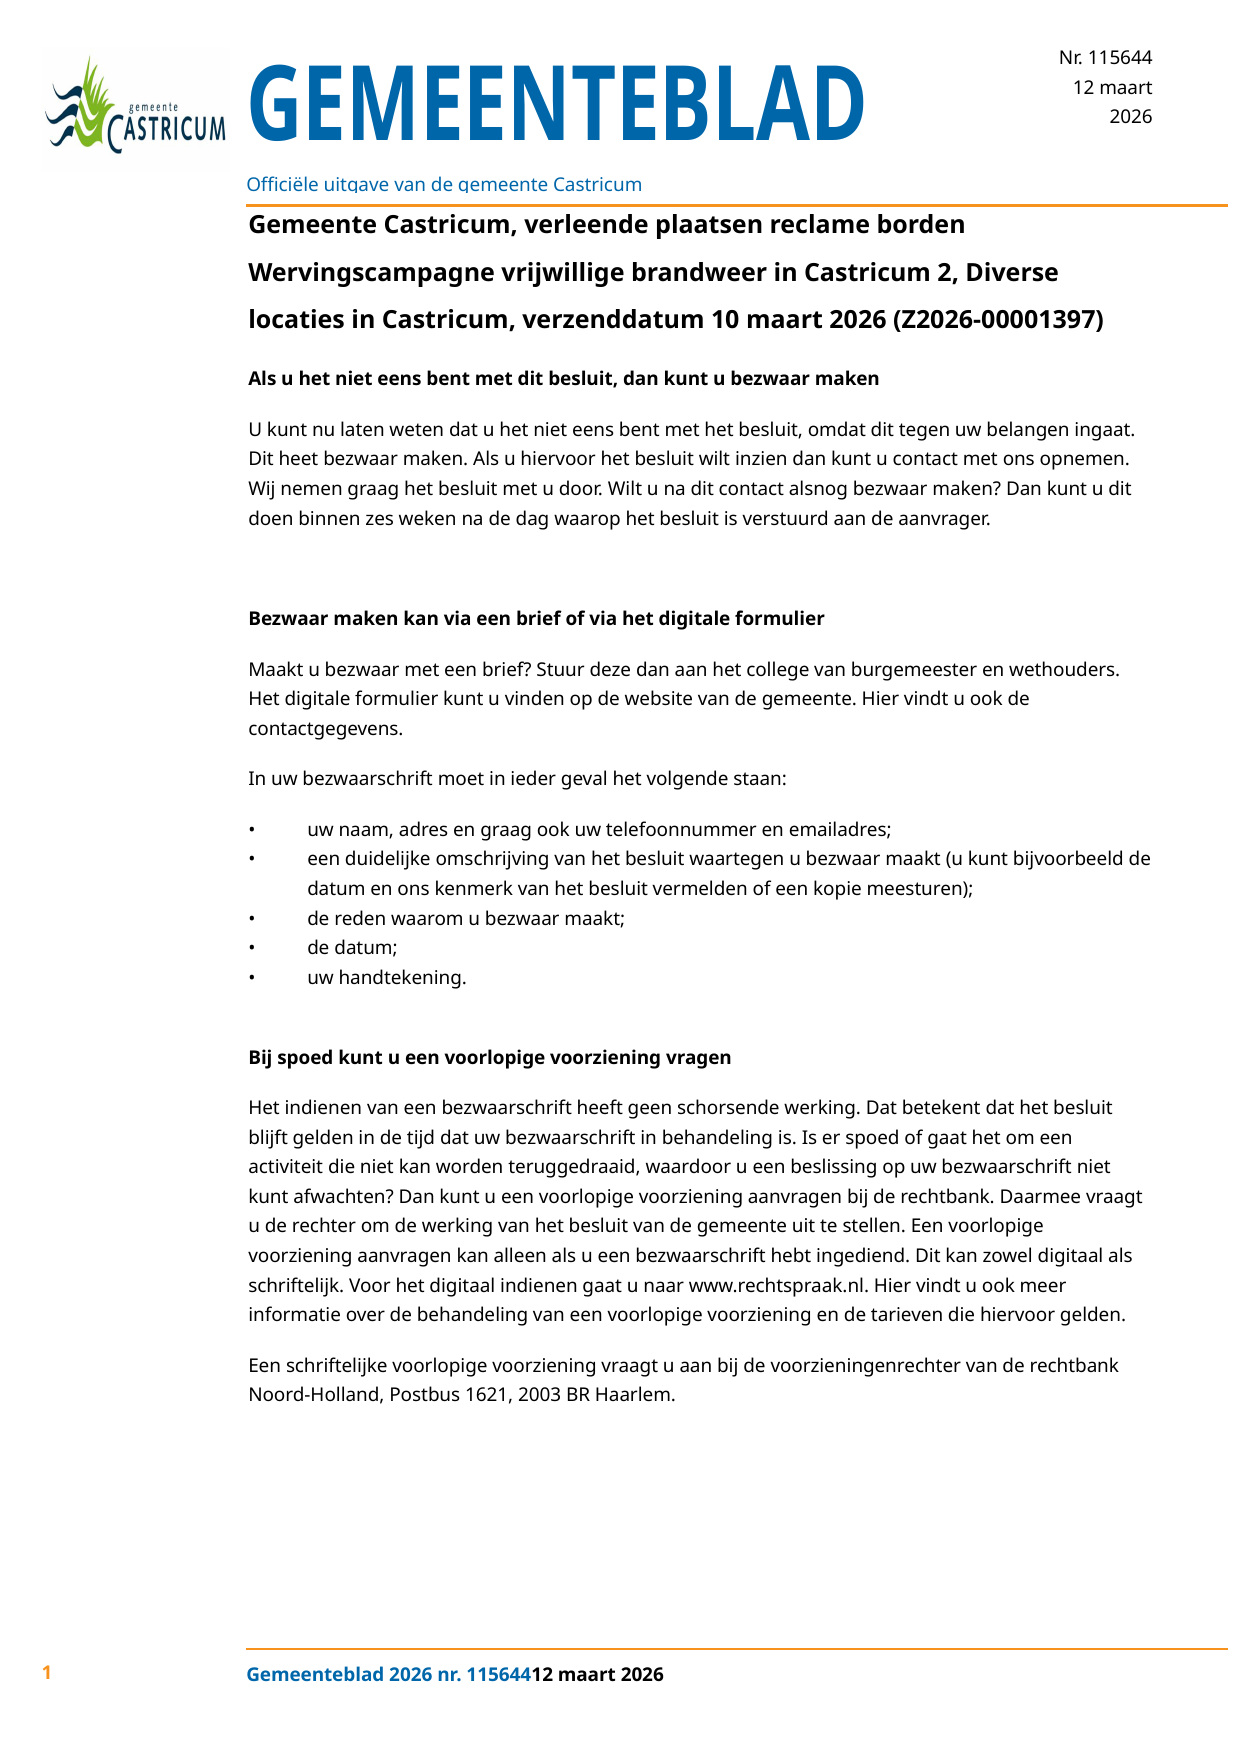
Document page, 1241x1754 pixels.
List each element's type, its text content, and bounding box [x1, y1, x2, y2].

text Als u het niet eens bent met dit besluit, dan kunt u bezwaar maken [248, 366, 1152, 391]
text Een schriftelijke voorlopige voorziening vraagt u aan bij de voorzieningenrechter van de rechtbank Noord-Holland, Postbus 1621, 2003 BR Haarlem. [248, 1352, 1152, 1407]
text Gemeente Castricum, verleende plaatsen reclame borden Wervingscampagne vrijwillige brandweer in Castricum 2, Diverse locaties in Castricum, verzenddatum 10 maart 2026 (Z2026-00001397) [248, 207, 1152, 336]
list een duidelijke omschrijving van het besluit waartegen u bezwaar maakt (u kunt bijvoorbeeld de datum en ons kenmerk van het besluit vermelden of een kopie meesturen); [248, 846, 1152, 901]
list uw naam, adres en graag ook uw telefoonnummer en emailadres; [248, 816, 1152, 842]
picture [41, 47, 231, 172]
text U kunt nu laten weten dat u het niet eens bent met het besluit, omdat dit tegen uw belangen ingaat. Dit heet bezwaar maken. Als u hiervoor het besluit wilt inzien dan kunt u contact met ons opnemen. Wij nemen graag het besluit met u door. Wilt u na dit contact alsnog bezwaar maken? Dan kunt u dit doen binnen zes weken na de dag waarop het besluit is verstuurd aan de aanvrager. [248, 416, 1152, 530]
list de datum; [248, 934, 1152, 960]
text Bij spoed kunt u een voorlopige voorziening vragen [248, 1044, 1152, 1069]
text Bezwaar maken kan via een brief of via het digitale formulier [248, 606, 1152, 631]
text Maakt u bezwaar met een brief? Stuur deze dan aan het college van burgemeester en wethouders. Het digitale formulier kunt u vinden op de website van de gemeente. Hier vindt u ook de contactgegevens. [248, 656, 1152, 741]
list de reden waarom u bezwaar maakt; [248, 905, 1152, 930]
text Het indienen van een bezwaarschrift heeft geen schorsende werking. Dat betekent dat het besluit blijft gelden in de tijd dat uw bezwaarschrift in behandeling is. Is er spoed of gaat het om een activiteit die niet kan worden teruggedraaid, waardoor u een beslissing op uw bezwaarschrift niet kunt afwachten? Dan kunt u een voorlopige voorziening aanvragen bij de rechtbank. Daarmee vraagt u de rechter om de werking van het besluit van de gemeente uit te stellen. Een voorlopige voorziening aanvragen kan alleen als u een bezwaarschrift hebt ingediend. Dit kan zowel digitaal als schriftelijk. Voor het digitaal indienen gaat u naar www.rechtspraak.nl. Hier vindt u ook meer informatie over de behandeling van een voorlopige voorziening en de tarieven die hiervoor gelden. [248, 1094, 1152, 1327]
list uw handtekening. [248, 964, 1152, 989]
text In uw bezwaarschrift moet in ieder geval het volgende staan: [248, 766, 1152, 791]
